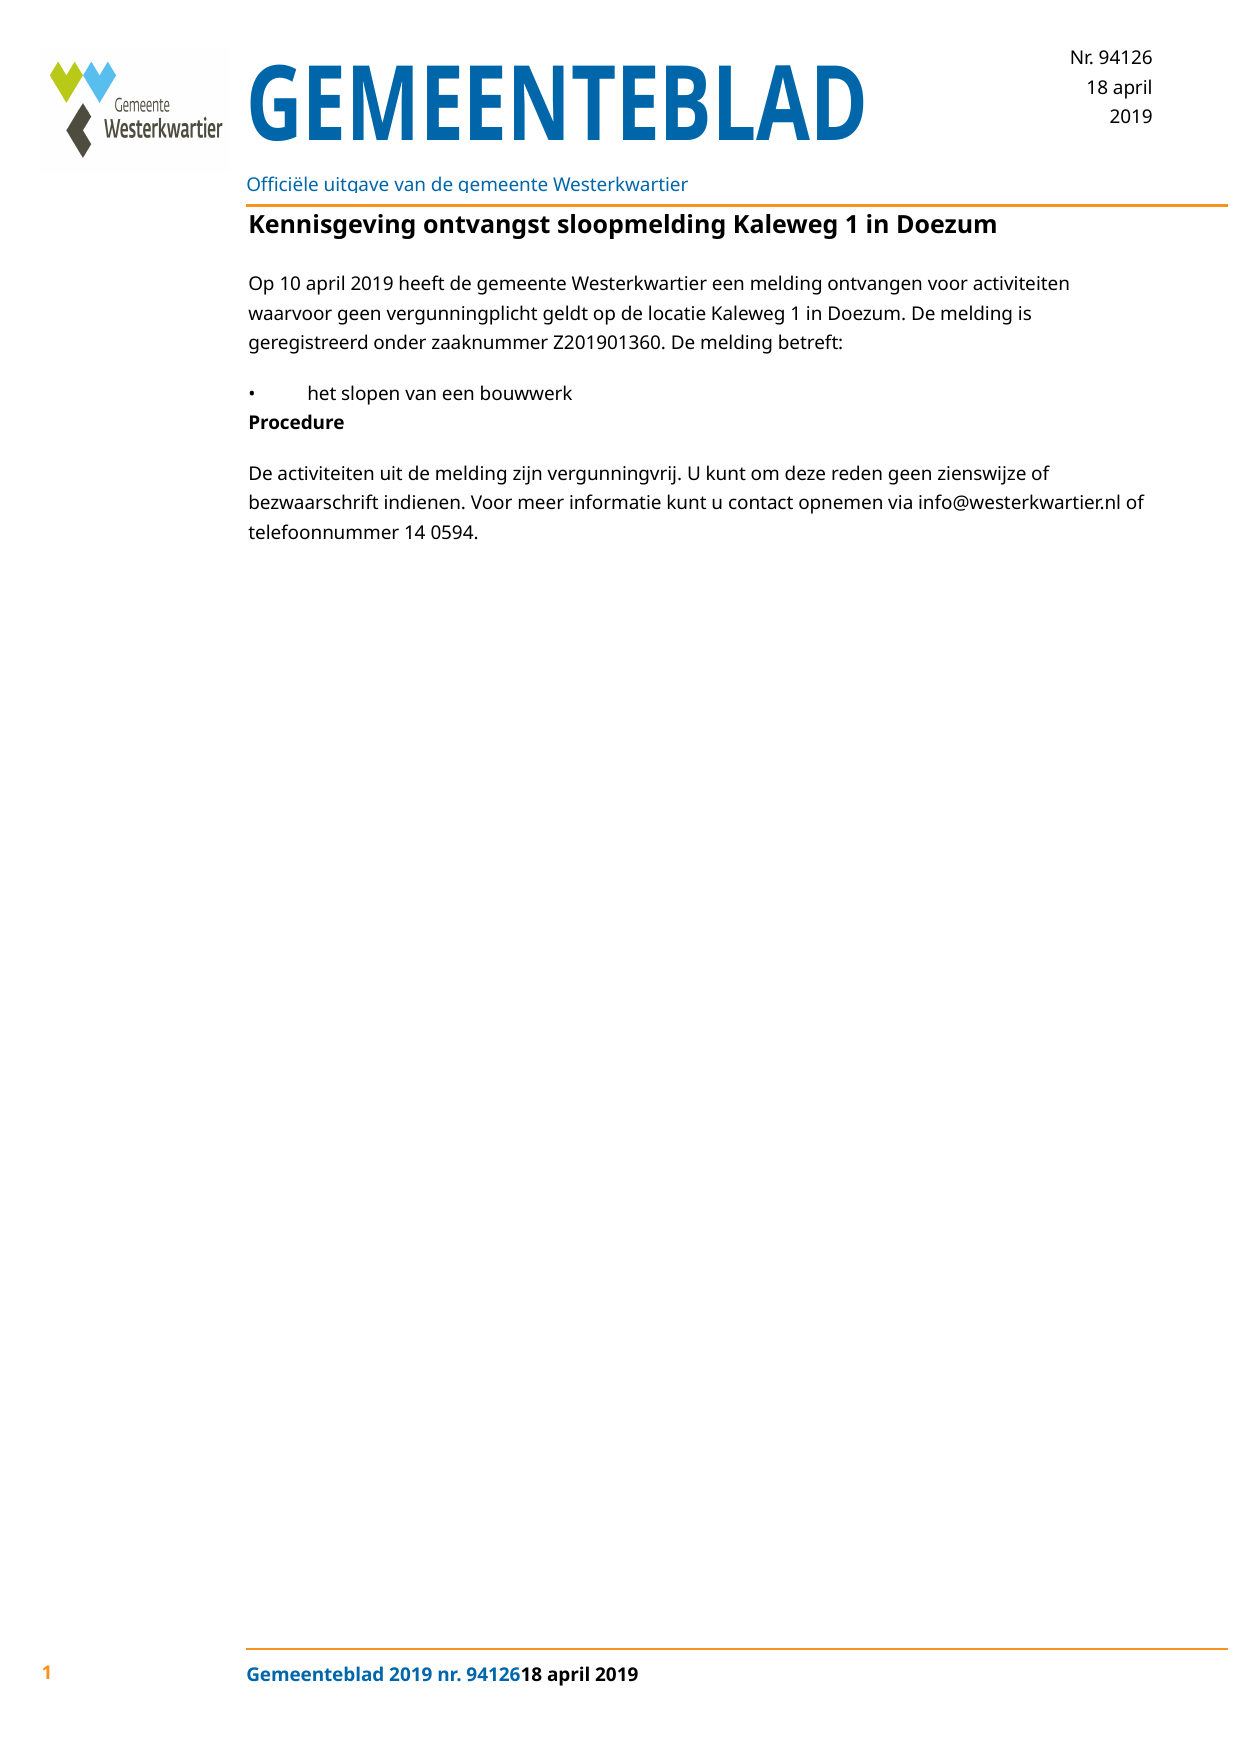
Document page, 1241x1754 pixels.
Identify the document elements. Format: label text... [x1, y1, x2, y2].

text Op 10 april 2019 heeft de gemeente Westerkwartier een melding ontvangen voor activiteiten waarvoor geen vergunningplicht geldt op de locatie Kaleweg 1 in Doezum. De melding is geregistreerd onder zaaknummer Z201901360. De melding betreft: [248, 270, 1152, 355]
text Kennisgeving ontvangst sloopmelding Kaleweg 1 in Doezum [248, 207, 1152, 241]
text Procedure [248, 409, 1152, 435]
list het slopen van een bouwwerk [248, 380, 1152, 406]
picture [41, 47, 231, 172]
text De activiteiten uit de melding zijn vergunningvrij. U kunt om deze reden geen zienswijze of bezwaarschrift indienen. Voor meer informatie kunt u contact opnemen via info@westerkwartier.nl of telefoonnummer 14 0594. [248, 460, 1152, 545]
